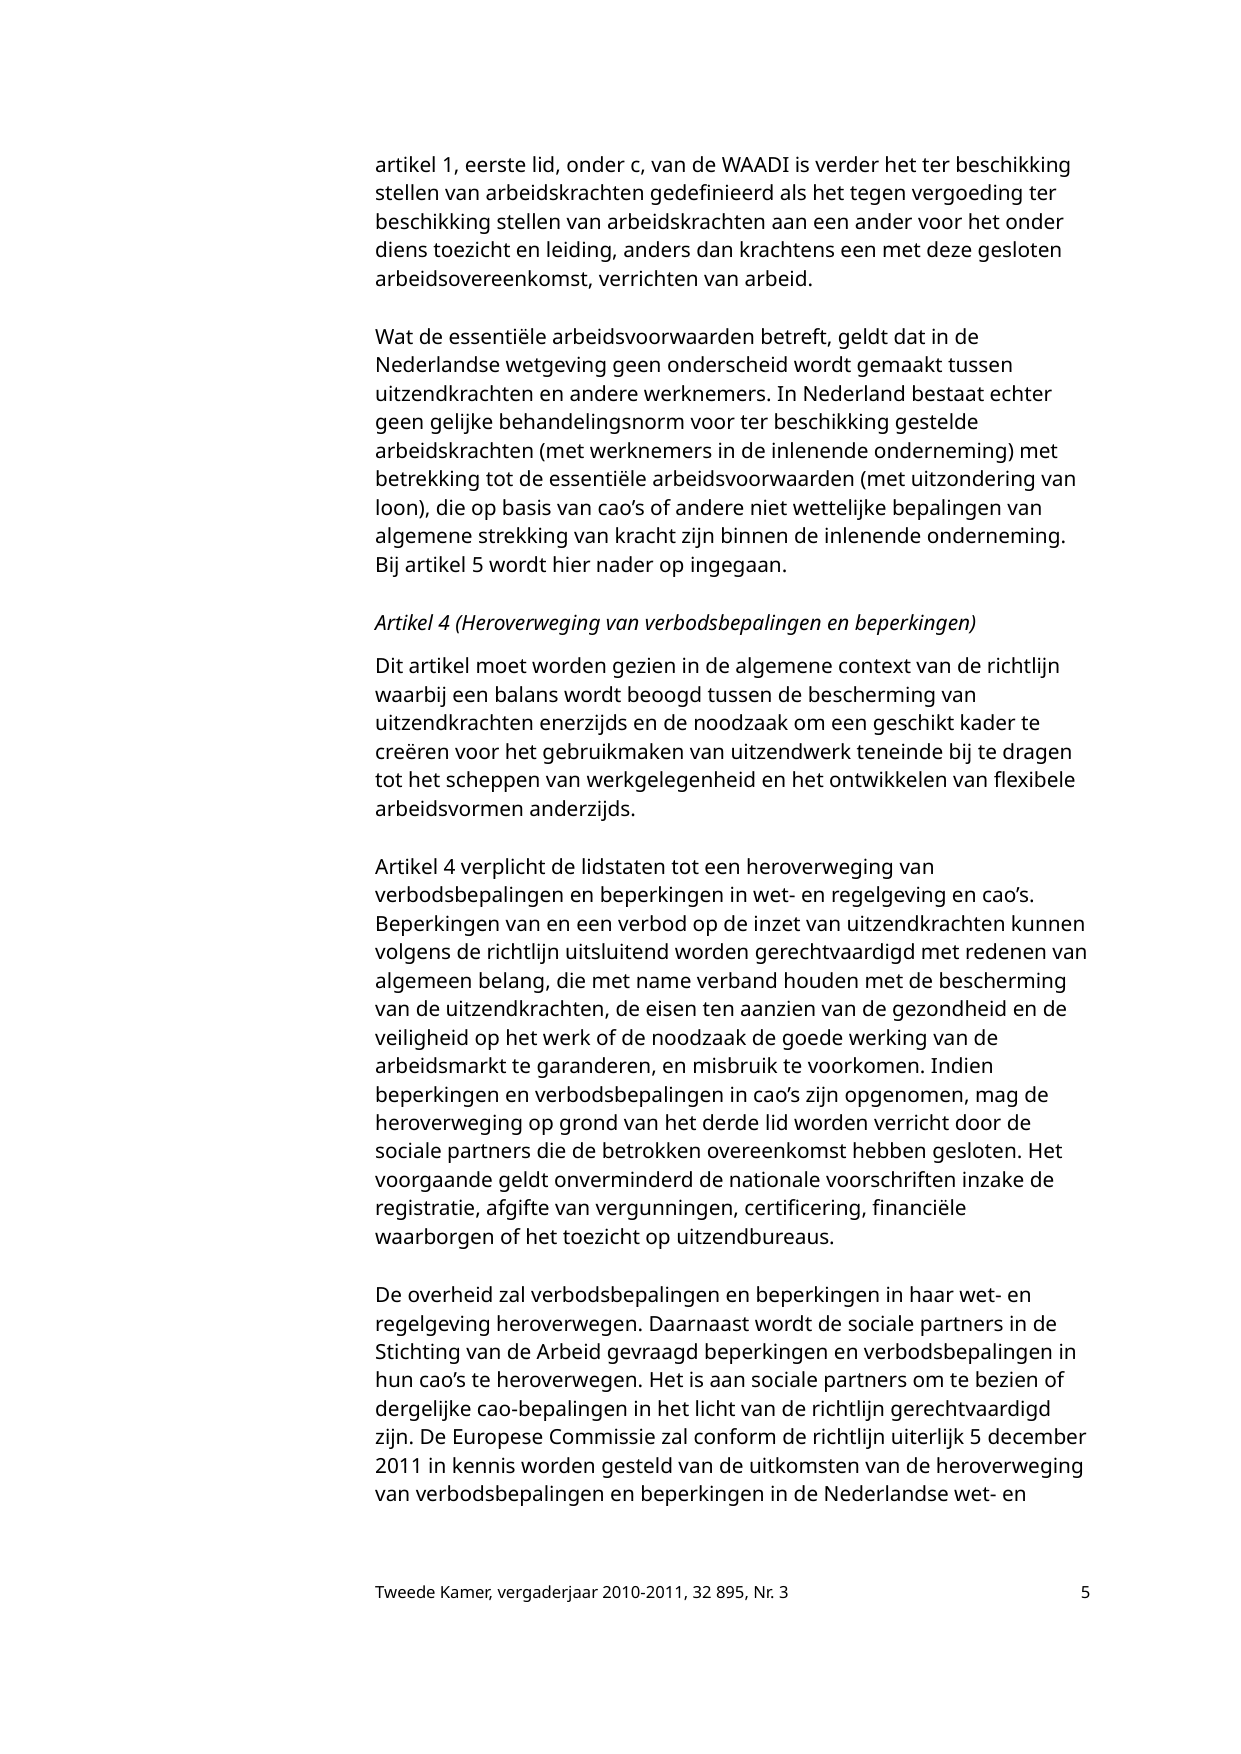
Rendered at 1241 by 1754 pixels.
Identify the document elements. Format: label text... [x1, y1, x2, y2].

text Wat de essentiële arbeidsvoorwaarden betreft, geldt dat in de Nederlandse wetgeving geen onderscheid wordt gemaakt tussen uitzendkrachten en andere werknemers. In Nederland bestaat echter geen gelijke behandelingsnorm voor ter beschikking gestelde arbeidskrachten (met werknemers in de inlenende onderneming) met betrekking tot de essentiële arbeidsvoorwaarden (met uitzondering van loon), die op basis van cao’s of andere niet wettelijke bepalingen van algemene strekking van kracht zijn binnen de inlenende onderneming. Bij artikel 5 wordt hier nader op ingegaan. [375, 322, 1090, 578]
text De overheid zal verbodsbepalingen en beperkingen in haar wet- en regelgeving heroverwegen. Daarnaast wordt de sociale partners in de Stichting van de Arbeid gevraagd beperkingen en verbodsbepalingen in hun cao’s te heroverwegen. Het is aan sociale partners om te bezien of dergelijke cao-bepalingen in het licht van de richtlijn gerechtvaardigd zijn. De Europese Commissie zal conform de richtlijn uiterlijk 5 december 2011 in kennis worden gesteld van de uitkomsten van de heroverweging van verbodsbepalingen en beperkingen in de Nederlandse wet- en [375, 1280, 1090, 1508]
text Dit artikel moet worden gezien in de algemene context van de richtlijn waarbij een balans wordt beoogd tussen de bescherming van uitzendkrachten enerzijds en de noodzaak om een geschikt kader te creëren voor het gebruikmaken van uitzendwerk teneinde bij te dragen tot het scheppen van werkgelegenheid en het ontwikkelen van flexibele arbeidsvormen anderzijds. [375, 652, 1090, 822]
text Artikel 4 verplicht de lidstaten tot een heroverweging van verbodsbepalingen en beperkingen in wet- en regelgeving en cao’s. Beperkingen van en een verbod op de inzet van uitzendkrachten kunnen volgens de richtlijn uitsluitend worden gerechtvaardigd met redenen van algemeen belang, die met name verband houden met de bescherming van de uitzendkrachten, de eisen ten aanzien van de gezondheid en de veiligheid op het werk of de noodzaak de goede werking van de arbeidsmarkt te garanderen, en misbruik te voorkomen. Indien beperkingen en verbodsbepalingen in cao’s zijn opgenomen, mag de heroverweging op grond van het derde lid worden verricht door de sociale partners die de betrokken overeenkomst hebben gesloten. Het voorgaande geldt onverminderd de nationale voorschriften inzake de registratie, afgifte van vergunningen, certificering, financiële waarborgen of het toezicht op uitzendbureaus. [375, 852, 1090, 1250]
text artikel 1, eerste lid, onder c, van de WAADI is verder het ter beschikking stellen van arbeidskrachten gedefinieerd als het tegen vergoeding ter beschikking stellen van arbeidskrachten aan een ander voor het onder diens toezicht en leiding, anders dan krachtens een met deze gesloten arbeidsovereenkomst, verrichten van arbeid. [375, 150, 1090, 292]
text Artikel 4 (Heroverweging van verbodsbepalingen en beperkingen) [375, 608, 1090, 637]
